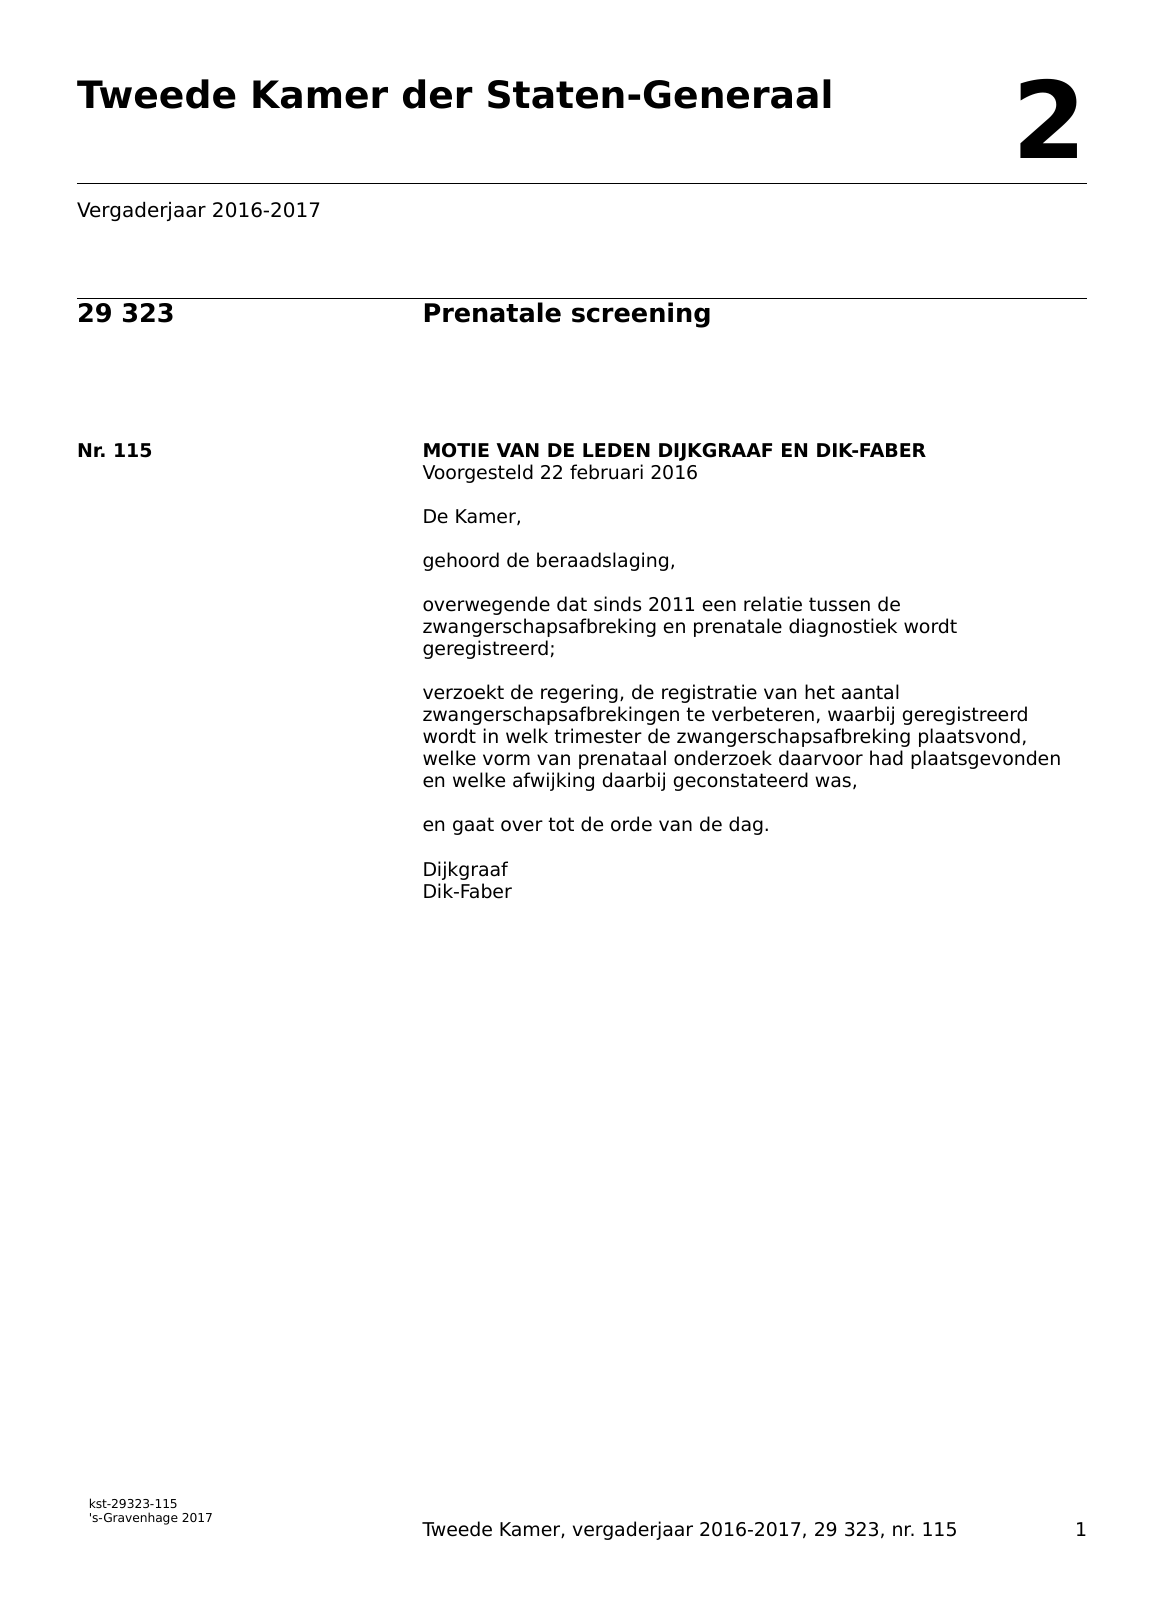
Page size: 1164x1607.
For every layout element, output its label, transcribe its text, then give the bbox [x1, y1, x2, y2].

text 's-Gravenhage 2017 [88, 1511, 323, 1525]
text Voorgesteld 22 februari 2016 [422, 462, 1087, 484]
text overwegende dat sinds 2011 een relatie tussen de zwangerschapsafbreking en prenatale diagnostiek wordt geregistreerd; [422, 594, 1087, 660]
text verzoekt de regering, de registratie van het aantal zwangerschapsafbrekingen te verbeteren, waarbij geregistreerd wordt in welk trimester de zwangerschapsafbreking plaatsvond, welke vorm van prenataal onderzoek daarvoor had plaatsgevonden en welke afwijking daarbij geconstateerd was, [422, 682, 1087, 792]
text gehoord de beraadslaging, [422, 550, 1087, 572]
text kst-29323-115 [88, 1497, 323, 1511]
table_header Tweede Kamer der Staten-Generaal [77, 59, 886, 183]
table_header 2 [886, 59, 1087, 183]
subtitle 29 323 Prenatale screening [77, 299, 1087, 329]
text De Kamer, [422, 506, 1087, 528]
text en gaat over tot de orde van de dag. [422, 814, 1087, 836]
text Dijkgraaf [422, 858, 1087, 881]
table_cell Vergaderjaar 2016-2017 [77, 184, 1087, 298]
subtitle Nr. 115 MOTIE VAN DE LEDEN DIJKGRAAF EN DIK-FABER [77, 440, 1087, 462]
text Dik-Faber [422, 881, 1087, 902]
